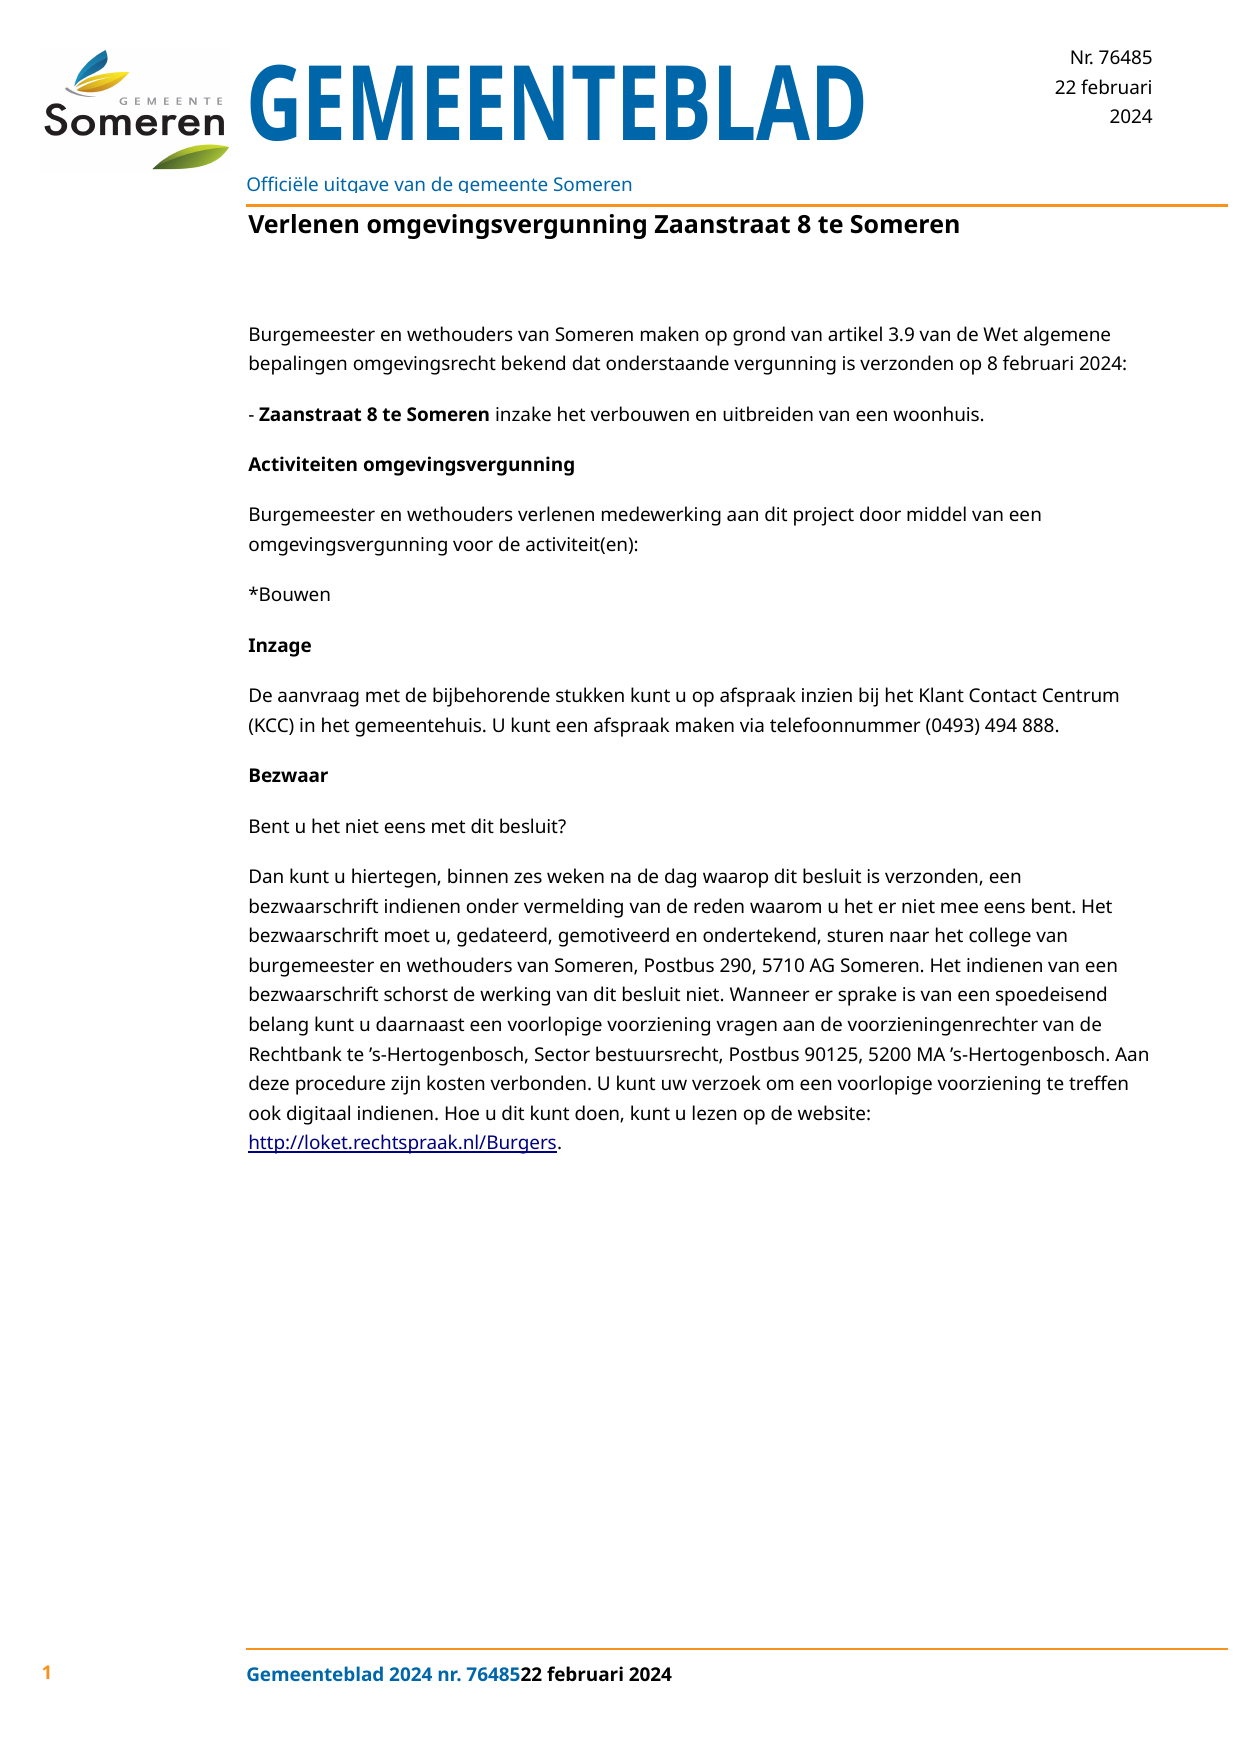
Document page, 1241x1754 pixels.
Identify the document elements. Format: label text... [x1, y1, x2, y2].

text Inzage [248, 632, 1152, 658]
text *Bouwen [248, 582, 1152, 607]
text Verlenen omgevingsvergunning Zaanstraat 8 te Someren [248, 207, 1152, 241]
text Burgemeester en wethouders van Someren maken op grond van artikel 3.9 van de Wet algemene bepalingen omgevingsrecht bekend dat onderstaande vergunning is verzonden op 8 februari 2024: [248, 321, 1152, 376]
picture [41, 47, 231, 172]
text Burgemeester en wethouders verlenen medewerking aan dit project door middel van een omgevingsvergunning voor de activiteit(en): [248, 502, 1152, 557]
text Bent u het niet eens met dit besluit? [248, 813, 1152, 838]
text Dan kunt u hiertegen, binnen zes weken na de dag waarop dit besluit is verzonden, een bezwaarschrift indienen onder vermelding van de reden waarom u het er niet mee eens bent. Het bezwaarschrift moet u, gedateerd, gemotiveerd en ondertekend, sturen naar het college van burgemeester en wethouders van Someren, Postbus 290, 5710 AG Someren. Het indienen van een bezwaarschrift schorst de werking van dit besluit niet. Wanneer er sprake is van een spoedeisend belang kunt u daarnaast een voorlopige voorziening vragen aan de voorzieningenrechter van de Rechtbank te ’s-Hertogenbosch, Sector bestuursrecht, Postbus 90125, 5200 MA ’s-Hertogenbosch. Aan deze procedure zijn kosten verbonden. U kunt uw verzoek om een voorlopige voorziening te treffen ook digitaal indienen. Hoe u dit kunt doen, kunt u lezen op de website: http://loket.rechtspraak.nl/Burgers. [248, 863, 1152, 1155]
text - Zaanstraat 8 te Someren inzake het verbouwen en uitbreiden van een woonhuis. [248, 401, 1152, 426]
text De aanvraag met de bijbehorende stukken kunt u op afspraak inzien bij het Klant Contact Centrum (KCC) in het gemeentehuis. U kunt een afspraak maken via telefoonnummer (0493) 494 888. [248, 682, 1152, 738]
text Activiteiten omgevingsvergunning [248, 451, 1152, 477]
text Bezwaar [248, 762, 1152, 788]
